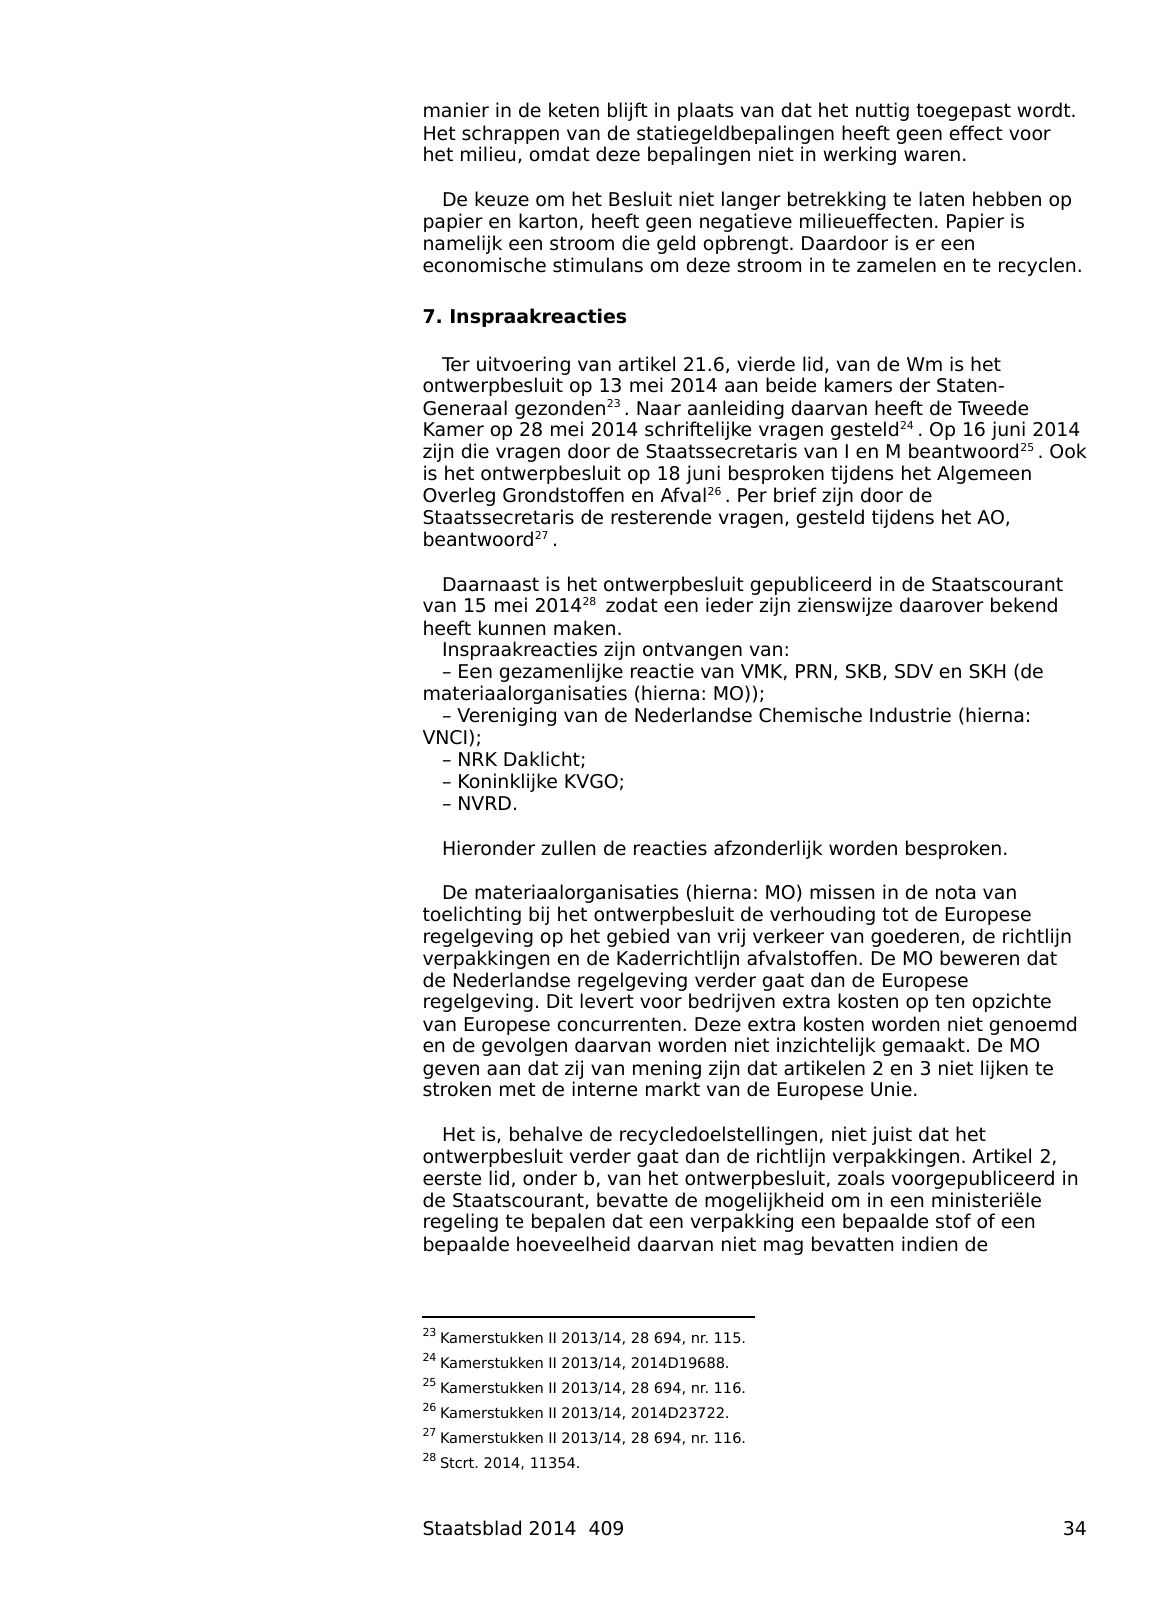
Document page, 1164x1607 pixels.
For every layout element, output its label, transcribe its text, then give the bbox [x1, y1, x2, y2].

text Het is, behalve de recycledoelstellingen, niet juist dat het ontwerpbesluit verder gaat dan de richtlijn verpakkingen. Artikel 2, eerste lid, onder b, van het ontwerpbesluit, zoals voorgepubliceerd in de Staatscourant, bevatte de mogelijkheid om in een ministeriële regeling te bepalen dat een verpakking een bepaalde stof of een bepaalde hoeveelheid daarvan niet mag bevatten indien de [422, 1123, 1087, 1255]
text Stcrt. 2014, 11354. [422, 1451, 1087, 1473]
text Kamerstukken II 2013/14, 28 694, nr. 115. [422, 1326, 1087, 1348]
text manier in de keten blijft in plaats van dat het nuttig toegepast wordt. Het schrappen van de statiegeldbepalingen heeft geen effect voor het milieu, omdat deze bepalingen niet in werking waren. [422, 100, 1087, 166]
subtitle 7. Inspraakreacties [422, 306, 1087, 328]
text – NRK Daklicht; [422, 749, 1087, 771]
text De keuze om het Besluit niet langer betrekking te laten hebben op papier en karton, heeft geen negatieve milieueffecten. Papier is namelijk een stroom die geld opbrengt. Daardoor is er een economische stimulans om deze stroom in te zamelen en te recyclen. [422, 188, 1087, 276]
text Kamerstukken II 2013/14, 2014D19688. [422, 1351, 1087, 1373]
text De materiaalorganisaties (hierna: MO) missen in de nota van toelichting bij het ontwerpbesluit de verhouding tot de Europese regelgeving op het gebied van vrij verkeer van goederen, de richtlijn verpakkingen en de Kaderrichtlijn afvalstoffen. De MO beweren dat de Nederlandse regelgeving verder gaat dan de Europese regelgeving. Dit levert voor bedrijven extra kosten op ten opzichte van Europese concurrenten. Deze extra kosten worden niet genoemd en de gevolgen daarvan worden niet inzichtelijk gemaakt. De MO geven aan dat zij van mening zijn dat artikelen 2 en 3 niet lijken te stroken met de interne markt van de Europese Unie. [422, 882, 1087, 1101]
text Kamerstukken II 2013/14, 28 694, nr. 116. [422, 1376, 1087, 1398]
text Daarnaast is het ontwerpbesluit gepubliceerd in de Staatscourant van 15 mei 2014 zodat een ieder zijn zienswijze daarover bekend heeft kunnen maken. [422, 573, 1087, 639]
text Kamerstukken II 2013/14, 28 694, nr. 116. [422, 1426, 1087, 1448]
text Hieronder zullen de reacties afzonderlijk worden besproken. [422, 837, 1087, 859]
text – Een gezamenlijke reactie van VMK, PRN, SKB, SDV en SKH (de materiaalorganisaties (hierna: MO)); [422, 661, 1087, 705]
text – Koninklijke KVGO; [422, 771, 1087, 793]
text – Vereniging van de Nederlandse Chemische Industrie (hierna: VNCI); [422, 705, 1087, 749]
text Ter uitvoering van artikel 21.6, vierde lid, van de Wm is het ontwerpbesluit op 13 mei 2014 aan beide kamers der Staten-Generaal gezonden. Naar aanleiding daarvan heeft de Tweede Kamer op 28 mei 2014 schriftelijke vragen gesteld. Op 16 juni 2014 zijn die vragen door de Staatssecretaris van I en M beantwoord. Ook is het ontwerpbesluit op 18 juni besproken tijdens het Algemeen Overleg Grondstoffen en Afval. Per brief zijn door de Staatssecretaris de resterende vragen, gesteld tijdens het AO, beantwoord. [422, 353, 1087, 551]
text Inspraakreacties zijn ontvangen van: [422, 639, 1087, 661]
text Kamerstukken II 2013/14, 2014D23722. [422, 1401, 1087, 1423]
text – NVRD. [422, 793, 1087, 815]
